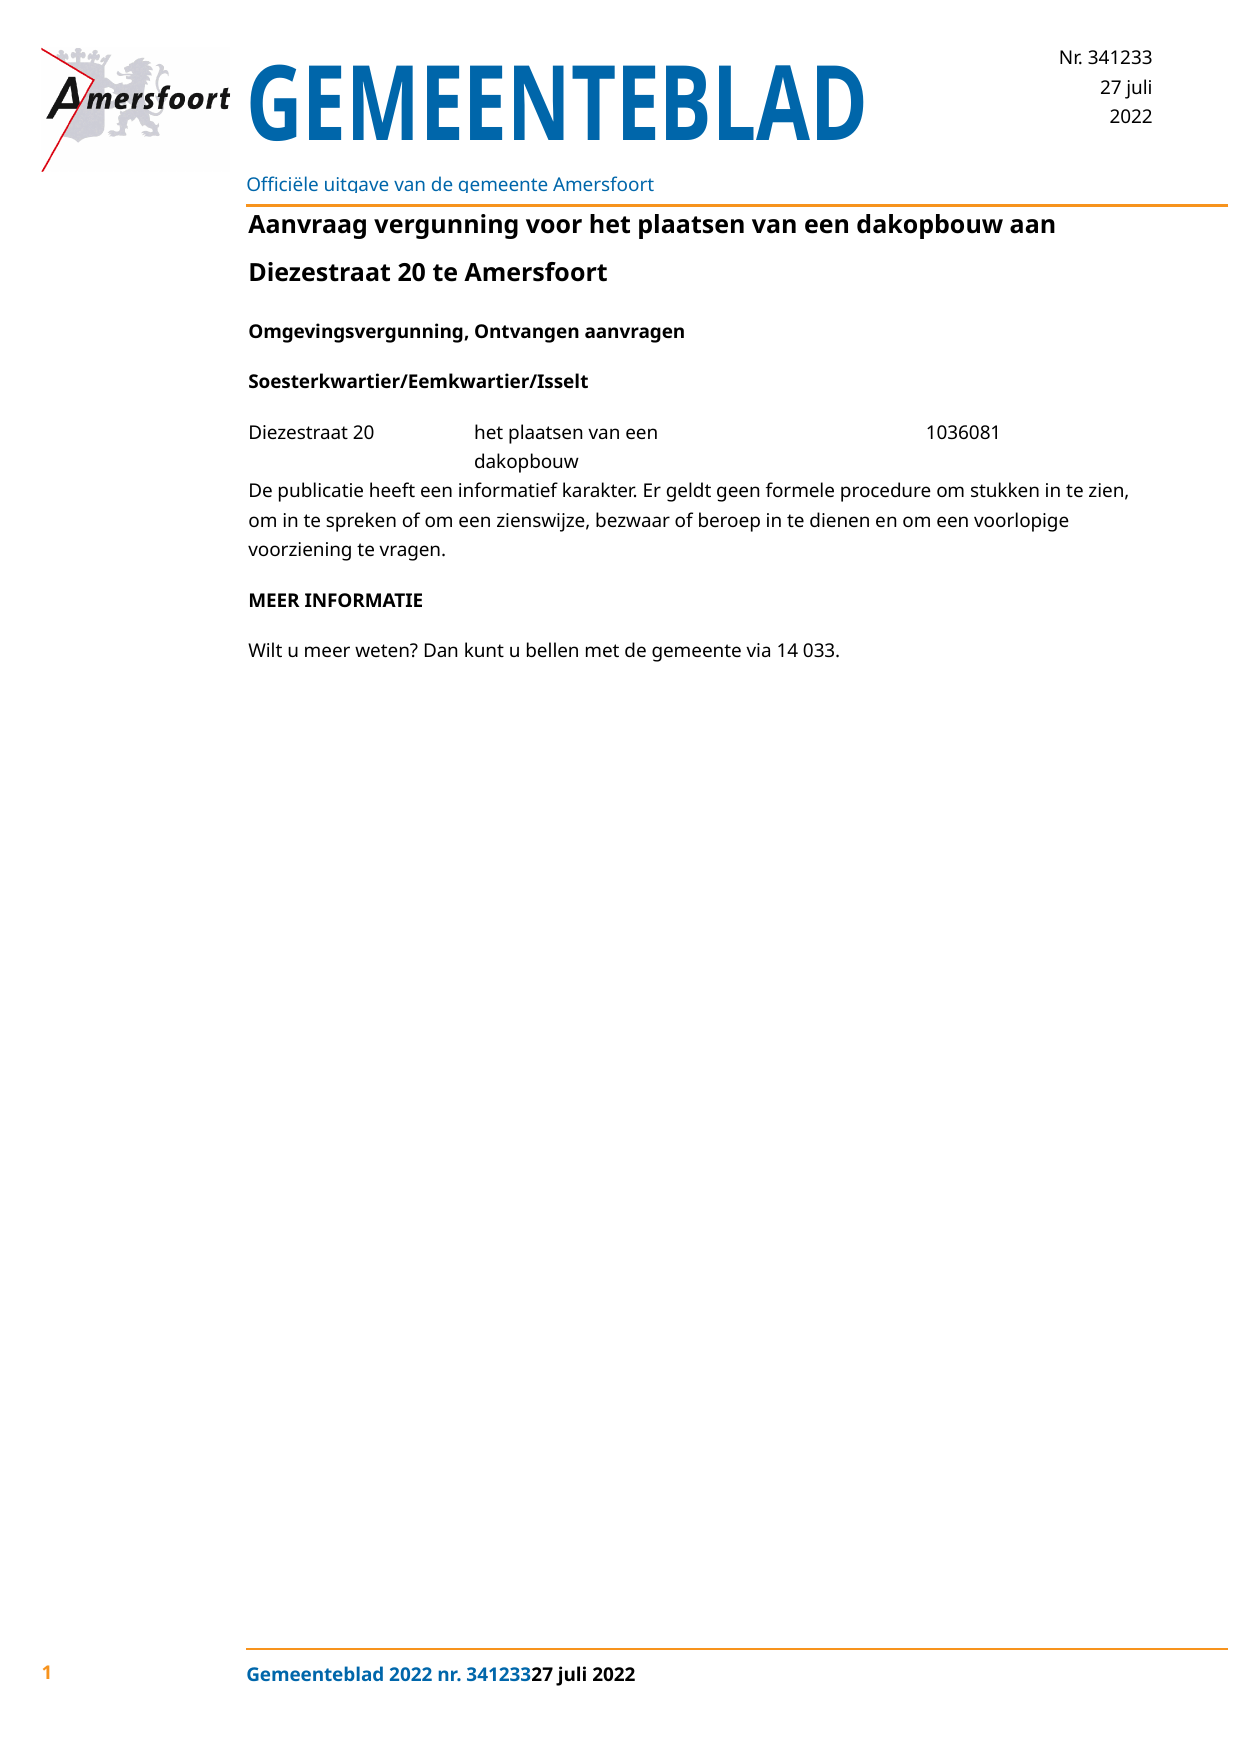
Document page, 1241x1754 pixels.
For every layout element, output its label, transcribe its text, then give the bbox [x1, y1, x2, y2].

text MEER INFORMATIE [248, 587, 1152, 613]
text Omgevingsvergunning, Ontvangen aanvragen [248, 318, 1152, 344]
table_header het plaatsen van een dakopbouw [474, 419, 700, 474]
table_header 1036081 [926, 419, 1152, 474]
text Wilt u meer weten? Dan kunt u bellen met de gemeente via 14 033. [248, 637, 1152, 663]
text De publicatie heeft een informatief karakter. Er geldt geen formele procedure om stukken in te zien, om in te spreken of om een zienswijze, bezwaar of beroep in te dienen en om een voorlopige voorziening te vragen. [248, 477, 1152, 562]
picture [41, 47, 231, 172]
text Soesterkwartier/Eemkwartier/Isselt [248, 368, 1152, 394]
text Aanvraag vergunning voor het plaatsen van een dakopbouw aan Diezestraat 20 te Amersfoort [248, 207, 1152, 288]
table_header Diezestraat 20 [248, 419, 474, 474]
table_header [700, 419, 926, 474]
